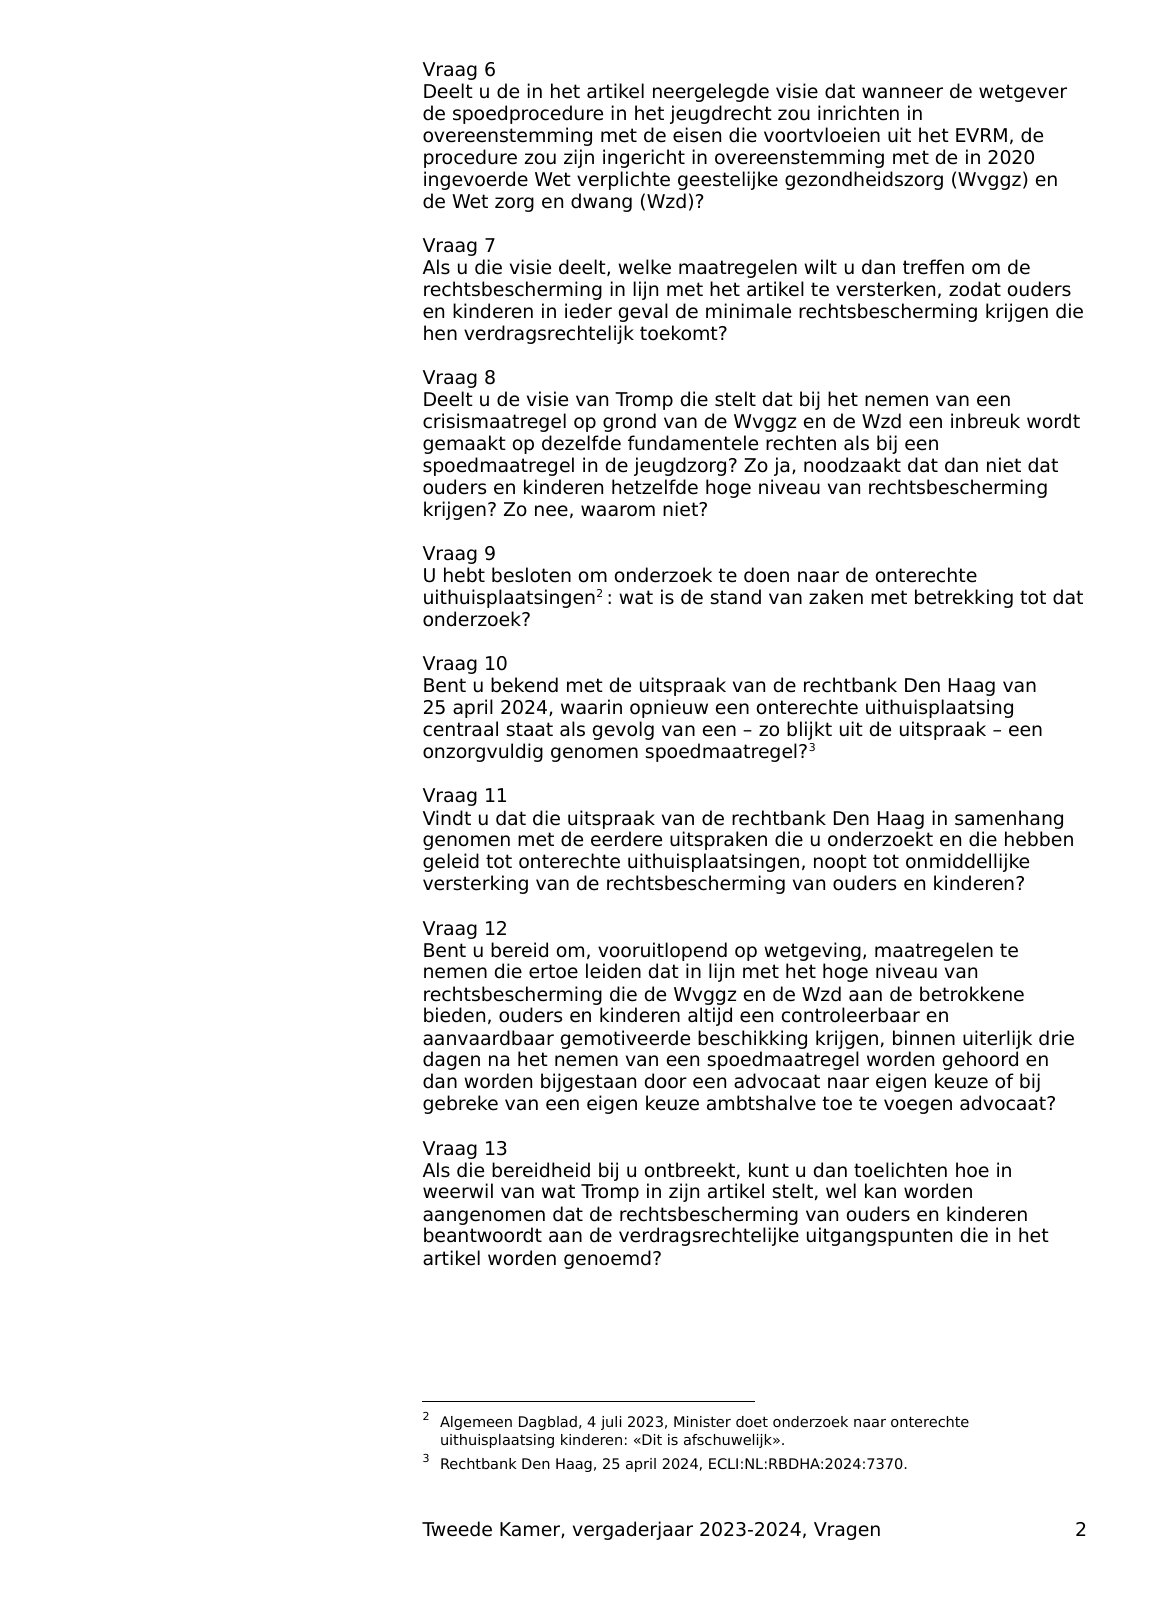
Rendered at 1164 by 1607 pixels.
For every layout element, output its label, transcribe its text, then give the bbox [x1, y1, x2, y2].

text Als u die visie deelt, welke maatregelen wilt u dan treffen om de rechtsbescherming in lijn met het artikel te versterken, zodat ouders en kinderen in ieder geval de minimale rechtsbescherming krijgen die hen verdragsrechtelijk toekomt? [422, 257, 1087, 345]
text Algemeen Dagblad, 4 juli 2023, Minister doet onderzoek naar onterechte uithuisplaatsing kinderen: «Dit is afschuwelijk». [422, 1410, 1087, 1449]
text Vindt u dat die uitspraak van de rechtbank Den Haag in samenhang genomen met de eerdere uitspraken die u onderzoekt en die hebben geleid tot onterechte uithuisplaatsingen, noopt tot onmiddellijke versterking van de rechtsbescherming van ouders en kinderen? [422, 807, 1087, 895]
text Bent u bereid om, vooruitlopend op wetgeving, maatregelen te nemen die ertoe leiden dat in lijn met het hoge niveau van rechtsbescherming die de Wvggz en de Wzd aan de betrokkene bieden, ouders en kinderen altijd een controleerbaar en aanvaardbaar gemotiveerde beschikking krijgen, binnen uiterlijk drie dagen na het nemen van een spoedmaatregel worden gehoord en dan worden bijgestaan door een advocaat naar eigen keuze of bij gebreke van een eigen keuze ambtshalve toe te voegen advocaat? [422, 939, 1087, 1115]
text Deelt u de visie van Tromp die stelt dat bij het nemen van een crisismaatregel op grond van de Wvggz en de Wzd een inbreuk wordt gemaakt op dezelfde fundamentele rechten als bij een spoedmaatregel in de jeugdzorg? Zo ja, noodzaakt dat dan niet dat ouders en kinderen hetzelfde hoge niveau van rechtsbescherming krijgen? Zo nee, waarom niet? [422, 389, 1087, 521]
text Vraag 10 [422, 653, 1087, 675]
text Vraag 8 [422, 367, 1087, 389]
text Vraag 7 [422, 235, 1087, 257]
text Vraag 12 [422, 917, 1087, 939]
text Vraag 9 [422, 543, 1087, 565]
text Deelt u de in het artikel neergelegde visie dat wanneer de wetgever de spoedprocedure in het jeugdrecht zou inrichten in overeenstemming met de eisen die voortvloeien uit het EVRM, de procedure zou zijn ingericht in overeenstemming met de in 2020 ingevoerde Wet verplichte geestelijke gezondheidszorg (Wvggz) en de Wet zorg en dwang (Wzd)? [422, 81, 1087, 213]
text Rechtbank Den Haag, 25 april 2024, ECLI:NL:RBDHA:2024:7370. [422, 1452, 1087, 1474]
text Bent u bekend met de uitspraak van de rechtbank Den Haag van 25 april 2024, waarin opnieuw een onterechte uithuisplaatsing centraal staat als gevolg van een – zo blijkt uit de uitspraak – een onzorgvuldig genomen spoedmaatregel? [422, 675, 1087, 763]
text Vraag 6 [422, 59, 1087, 81]
text Als die bereidheid bij u ontbreekt, kunt u dan toelichten hoe in weerwil van wat Tromp in zijn artikel stelt, wel kan worden aangenomen dat de rechtsbescherming van ouders en kinderen beantwoordt aan de verdragsrechtelijke uitgangspunten die in het artikel worden genoemd? [422, 1159, 1087, 1269]
text Vraag 13 [422, 1137, 1087, 1159]
text Vraag 11 [422, 785, 1087, 807]
text U hebt besloten om onderzoek te doen naar de onterechte uithuisplaatsingen: wat is de stand van zaken met betrekking tot dat onderzoek? [422, 565, 1087, 631]
